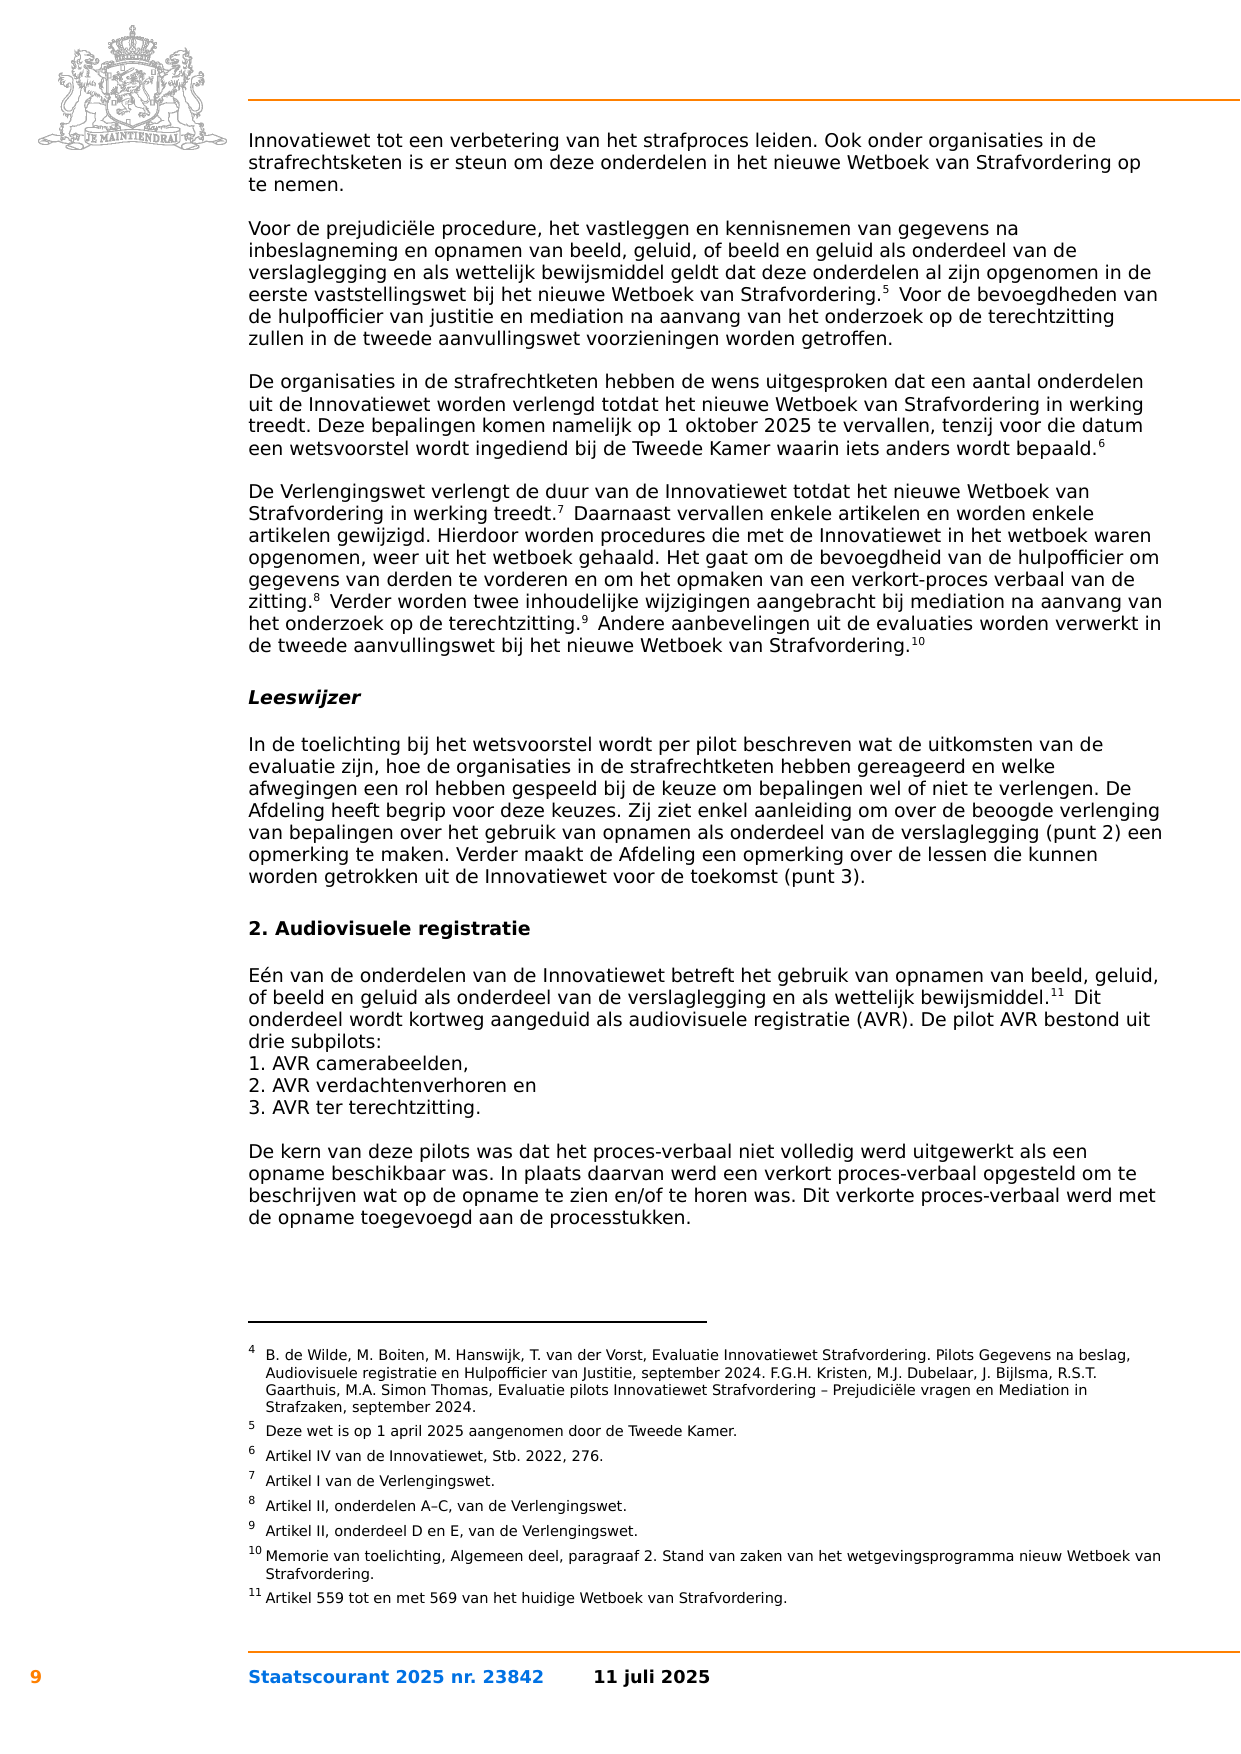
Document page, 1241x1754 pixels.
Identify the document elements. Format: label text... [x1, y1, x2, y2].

text 1. AVR camerabeelden, [248, 1053, 1163, 1075]
text Artikel IV van de Innovatiewet, Stb. 2022, 276. [248, 1444, 1163, 1466]
text Memorie van toelichting, Algemeen deel, paragraaf 2. Stand van zaken van het wetgevingsprogramma nieuw Wetboek van Strafvordering. [248, 1544, 1163, 1583]
text Voor de prejudiciële procedure, het vastleggen en kennisnemen van gegevens na inbeslagneming en opnamen van beeld, geluid, of beeld en geluid als onderdeel van de verslaglegging en als wettelijk bewijsmiddel geldt dat deze onderdelen al zijn opgenomen in de eerste vaststellingswet bij het nieuwe Wetboek van Strafvordering. Voor de bevoegdheden van de hulpofficier van justitie en mediation na aanvang van het onderzoek op de terechtzitting zullen in de tweede aanvullingswet voorzieningen worden getroffen. [248, 218, 1163, 349]
text B. de Wilde, M. Boiten, M. Hanswijk, T. van der Vorst, Evaluatie Innovatiewet Strafvordering. Pilots Gegevens na beslag, Audiovisuele registratie en Hulpofficier van Justitie, september 2024. F.G.H. Kristen, M.J. Dubelaar, J. Bijlsma, R.S.T. Gaarthuis, M.A. Simon Thomas, Evaluatie pilots Innovatiewet Strafvordering – Prejudiciële vragen en Mediation in Strafzaken, september 2024. [248, 1343, 1163, 1416]
text Artikel I van de Verlengingswet. [248, 1469, 1163, 1491]
text De Verlengingswet verlengt de duur van de Innovatiewet totdat het nieuwe Wetboek van Strafvordering in werking treedt. Daarnaast vervallen enkele artikelen en worden enkele artikelen gewijzigd. Hierdoor worden procedures die met de Innovatiewet in het wetboek waren opgenomen, weer uit het wetboek gehaald. Het gaat om de bevoegdheid van de hulpofficier om gegevens van derden te vorderen en om het opmaken van een verkort-proces verbaal van de zitting. Verder worden twee inhoudelijke wijzigingen aangebracht bij mediation na aanvang van het onderzoek op de terechtzitting. Andere aanbevelingen uit de evaluaties worden verwerkt in de tweede aanvullingswet bij het nieuwe Wetboek van Strafvordering. [248, 481, 1163, 657]
text Deze wet is op 1 april 2025 aangenomen door de Tweede Kamer. [248, 1419, 1163, 1441]
text De kern van deze pilots was dat het proces-verbaal niet volledig werd uitgewerkt als een opname beschikbaar was. In plaats daarvan werd een verkort proces-verbaal opgesteld om te beschrijven wat op de opname te zien en/of te horen was. Dit verkorte proces-verbaal werd met de opname toegevoegd aan de processtukken. [248, 1141, 1163, 1228]
text Artikel 559 tot en met 569 van het huidige Wetboek van Strafvordering. [248, 1586, 1163, 1608]
text De organisaties in de strafrechtketen hebben de wens uitgesproken dat een aantal onderdelen uit de Innovatiewet worden verlengd totdat het nieuwe Wetboek van Strafvordering in werking treedt. Deze bepalingen komen namelijk op 1 oktober 2025 te vervallen, tenzij voor die datum een wetsvoorstel wordt ingediend bij de Tweede Kamer waarin iets anders wordt bepaald. [248, 371, 1163, 459]
text 2. AVR verdachtenverhoren en [248, 1075, 1163, 1097]
text Artikel II, onderdelen A–C, van de Verlengingswet. [248, 1494, 1163, 1516]
text 3. AVR ter terechtzitting. [248, 1097, 1163, 1119]
text Eén van de onderdelen van de Innovatiewet betreft het gebruik van opnamen van beeld, geluid, of beeld en geluid als onderdeel van de verslaglegging en als wettelijk bewijsmiddel. Dit onderdeel wordt kortweg aangeduid als audiovisuele registratie (AVR). De pilot AVR bestond uit drie subpilots: [248, 965, 1163, 1053]
text Innovatiewet tot een verbetering van het strafproces leiden. Ook onder organisaties in de strafrechtsketen is er steun om deze onderdelen in het nieuwe Wetboek van Strafvordering op te nemen. [248, 130, 1163, 196]
subtitle 2. Audiovisuele registratie [248, 918, 1163, 940]
text Artikel II, onderdeel D en E, van de Verlengingswet. [248, 1519, 1163, 1541]
subtitle Leeswijzer [248, 687, 1163, 709]
text In de toelichting bij het wetsvoorstel wordt per pilot beschreven wat de uitkomsten van de evaluatie zijn, hoe de organisaties in de strafrechtketen hebben gereageerd en welke afwegingen een rol hebben gespeeld bij de keuze om bepalingen wel of niet te verlengen. De Afdeling heeft begrip voor deze keuzes. Zij ziet enkel aanleiding om over de beoogde verlenging van bepalingen over het gebruik van opnamen als onderdeel van de verslaglegging (punt 2) een opmerking te maken. Verder maakt de Afdeling een opmerking over de lessen die kunnen worden getrokken uit de Innovatiewet voor de toekomst (punt 3). [248, 734, 1163, 888]
picture [38, 25, 227, 150]
